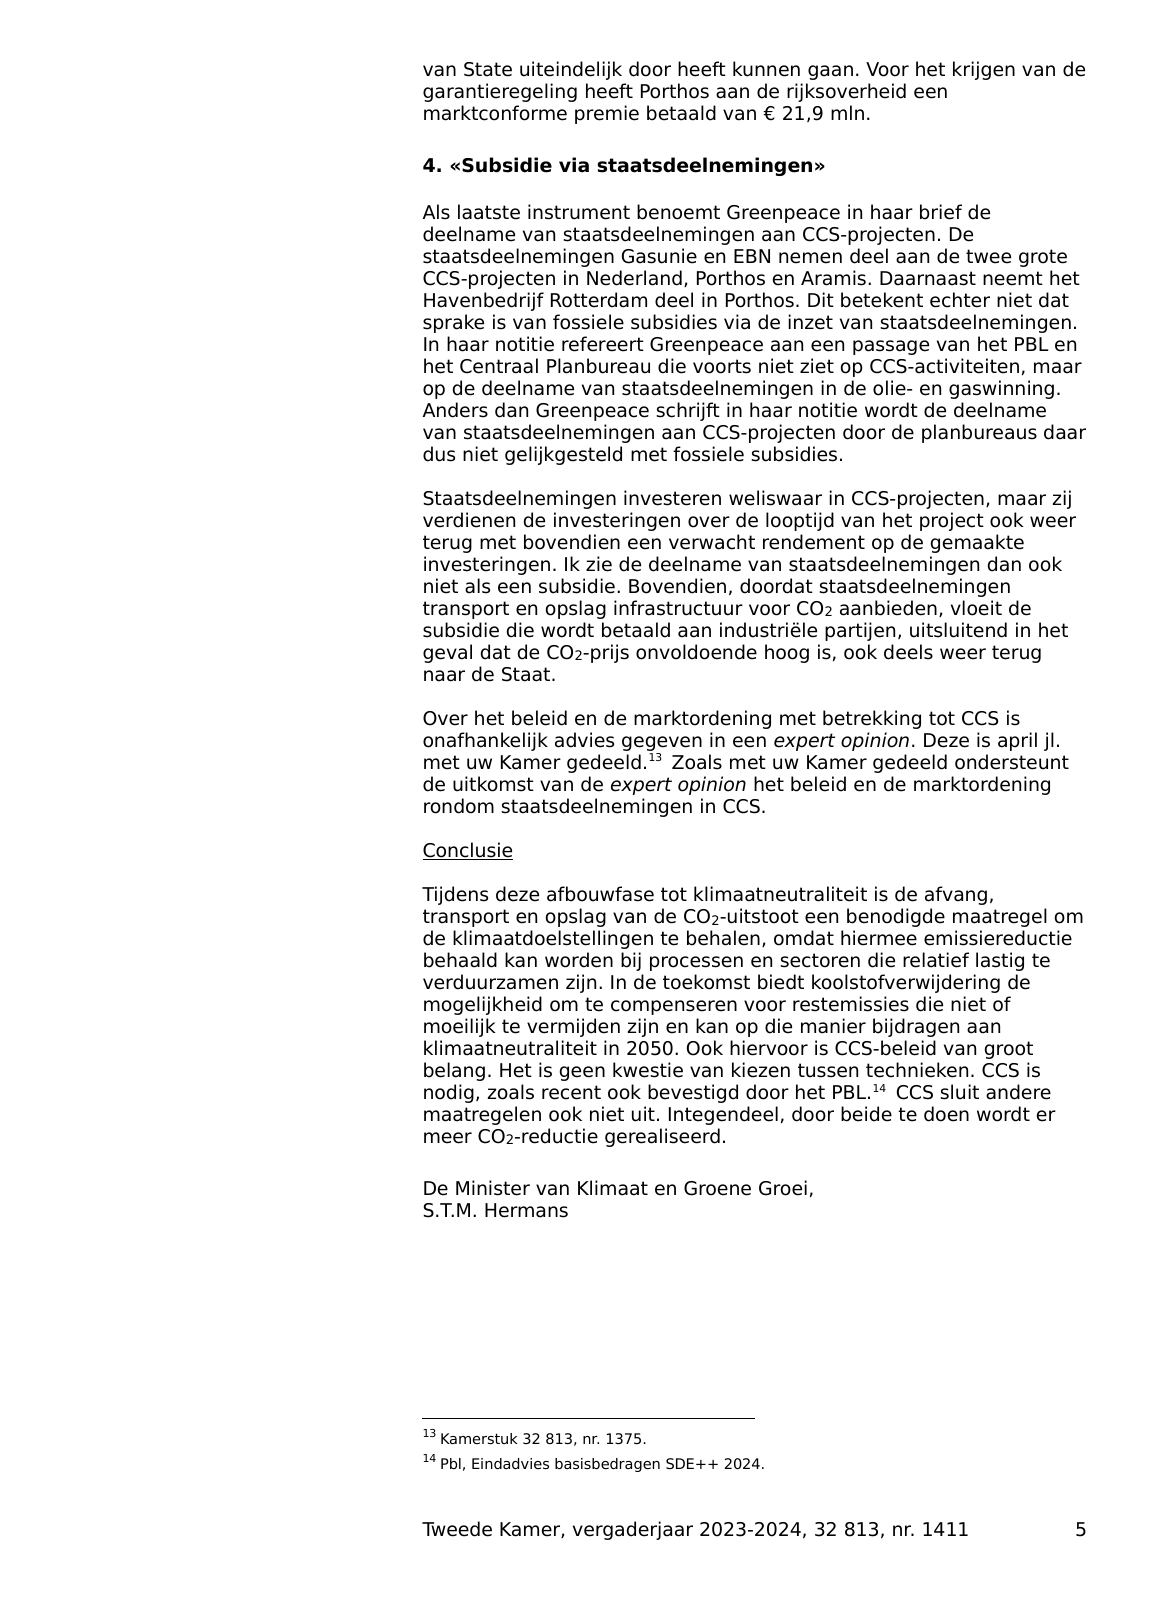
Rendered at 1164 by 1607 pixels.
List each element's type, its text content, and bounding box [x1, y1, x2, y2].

text van State uiteindelijk door heeft kunnen gaan. Voor het krijgen van de garantieregeling heeft Porthos aan de rijksoverheid een marktconforme premie betaald van € 21,9 mln. [422, 59, 1087, 125]
text Pbl, Eindadvies basisbedragen SDE++ 2024. [422, 1452, 1087, 1474]
text Staatsdeelnemingen investeren weliswaar in CCS-projecten, maar zij verdienen de investeringen over de looptijd van het project ook weer terug met bovendien een verwacht rendement op de gemaakte investeringen. Ik zie de deelname van staatsdeelnemingen dan ook niet als een subsidie. Bovendien, doordat staatsdeelnemingen transport en opslag infrastructuur voor CO2 aanbieden, vloeit de subsidie die wordt betaald aan industriële partijen, uitsluitend in het geval dat de CO2-prijs onvoldoende hoog is, ook deels weer terug naar de Staat. [422, 488, 1087, 686]
text De Minister van Klimaat en Groene Groei, S.T.M. Hermans [422, 1178, 1087, 1222]
text Als laatste instrument benoemt Greenpeace in haar brief de deelname van staatsdeelnemingen aan CCS-projecten. De staatsdeelnemingen Gasunie en EBN nemen deel aan de twee grote CCS-projecten in Nederland, Porthos en Aramis. Daarnaast neemt het Havenbedrijf Rotterdam deel in Porthos. Dit betekent echter niet dat sprake is van fossiele subsidies via de inzet van staatsdeelnemingen. In haar notitie refereert Greenpeace aan een passage van het PBL en het Centraal Planbureau die voorts niet ziet op CCS-activiteiten, maar op de deelname van staatsdeelnemingen in de olie- en gaswinning. Anders dan Greenpeace schrijft in haar notitie wordt de deelname van staatsdeelnemingen aan CCS-projecten door de planbureaus daar dus niet gelijkgesteld met fossiele subsidies. [422, 202, 1087, 466]
text Over het beleid en de marktordening met betrekking tot CCS is onafhankelijk advies gegeven in een expert opinion. Deze is april jl. met uw Kamer gedeeld. Zoals met uw Kamer gedeeld ondersteunt de uitkomst van de expert opinion het beleid en de marktordening rondom staatsdeelnemingen in CCS. [422, 708, 1087, 818]
subtitle Conclusie [422, 840, 1087, 862]
text Kamerstuk 32 813, nr. 1375. [422, 1427, 1087, 1449]
subtitle 4. «Subsidie via staatsdeelnemingen» [422, 155, 1087, 177]
text Tijdens deze afbouwfase tot klimaatneutraliteit is de afvang, transport en opslag van de CO2-uitstoot een benodigde maatregel om de klimaatdoelstellingen te behalen, omdat hiermee emissiereductie behaald kan worden bij processen en sectoren die relatief lastig te verduurzamen zijn. In de toekomst biedt koolstofverwijdering de mogelijkheid om te compenseren voor restemissies die niet of moeilijk te vermijden zijn en kan op die manier bijdragen aan klimaatneutraliteit in 2050. Ook hiervoor is CCS-beleid van groot belang. Het is geen kwestie van kiezen tussen technieken. CCS is nodig, zoals recent ook bevestigd door het PBL. CCS sluit andere maatregelen ook niet uit. Integendeel, door beide te doen wordt er meer CO2-reductie gerealiseerd. [422, 884, 1087, 1148]
